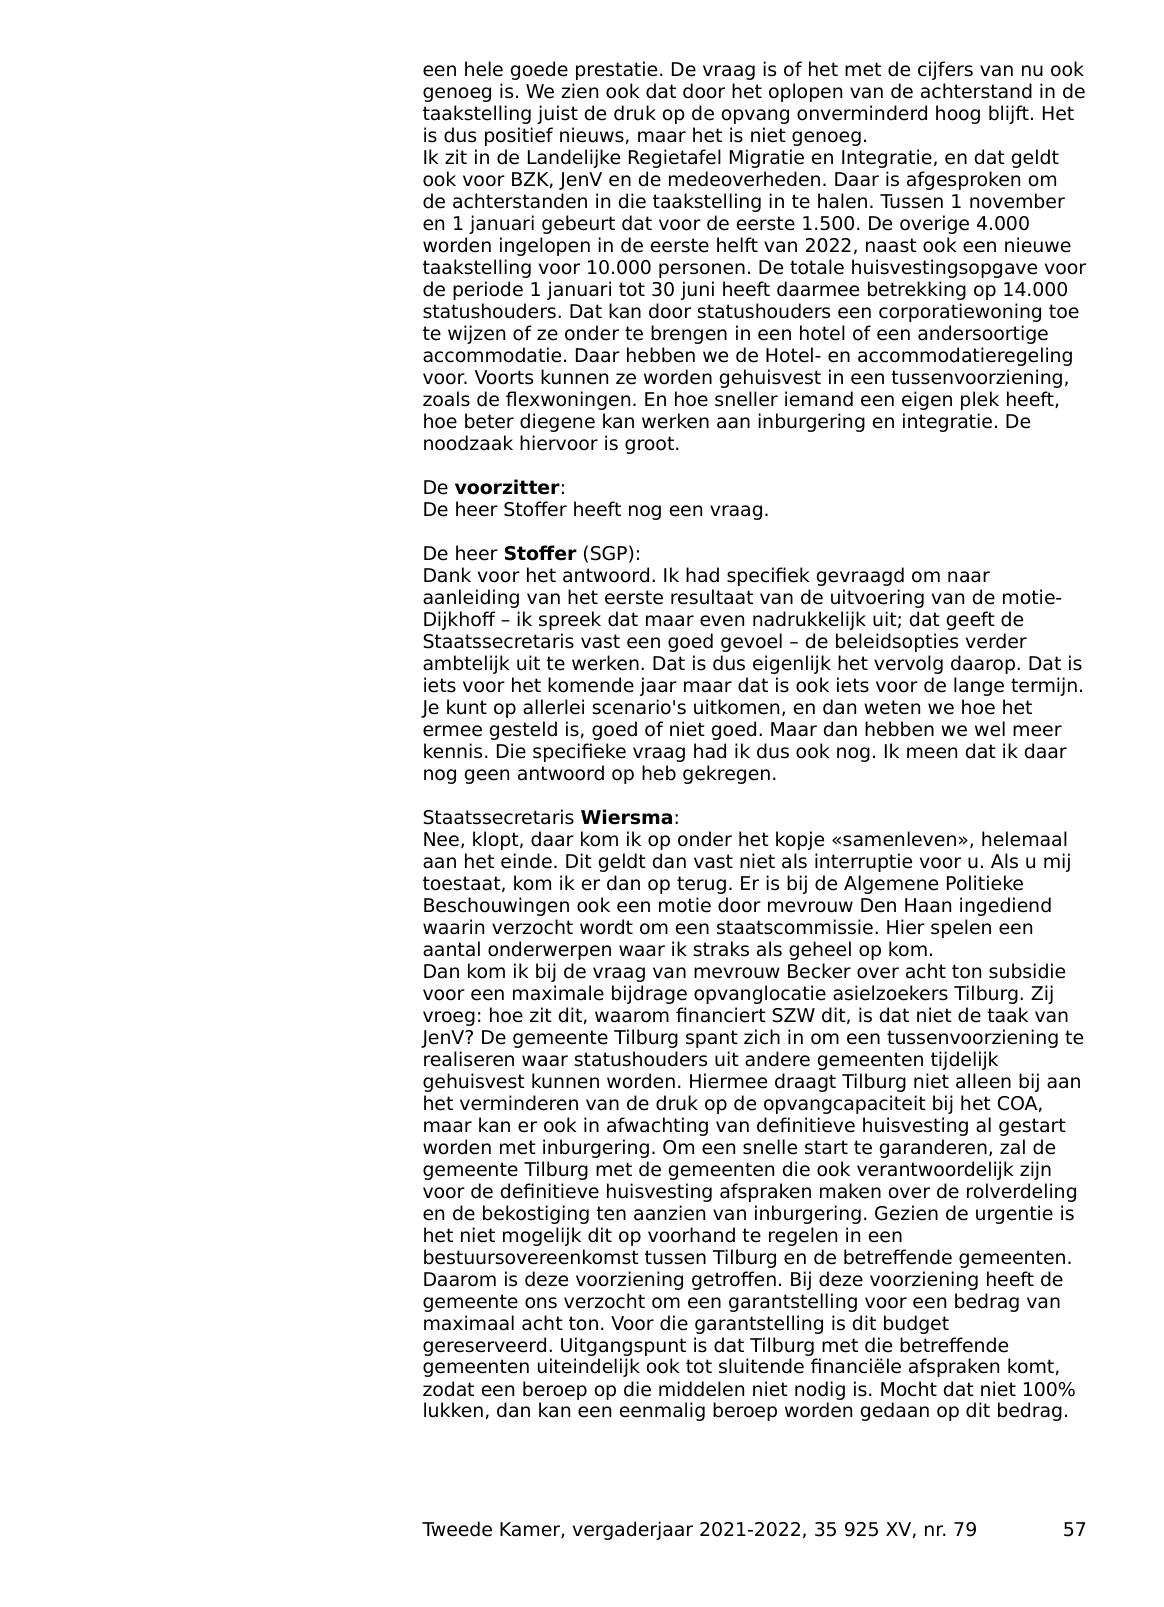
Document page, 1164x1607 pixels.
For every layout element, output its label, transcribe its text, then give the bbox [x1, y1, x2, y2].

text een hele goede prestatie. De vraag is of het met de cijfers van nu ook genoeg is. We zien ook dat door het oplopen van de achterstand in de taakstelling juist de druk op de opvang onverminderd hoog blijft. Het is dus positief nieuws, maar het is niet genoeg. [422, 59, 1087, 147]
text Ik zit in de Landelijke Regietafel Migratie en Integratie, en dat geldt ook voor BZK, JenV en de medeoverheden. Daar is afgesproken om de achterstanden in die taakstelling in te halen. Tussen 1 november en 1 januari gebeurt dat voor de eerste 1.500. De overige 4.000 worden ingelopen in de eerste helft van 2022, naast ook een nieuwe taakstelling voor 10.000 personen. De totale huisvestingsopgave voor de periode 1 januari tot 30 juni heeft daarmee betrekking op 14.000 statushouders. Dat kan door statushouders een corporatiewoning toe te wijzen of ze onder te brengen in een hotel of een andersoortige accommodatie. Daar hebben we de Hotel- en accommodatieregeling voor. Voorts kunnen ze worden gehuisvest in een tussenvoorziening, zoals de flexwoningen. En hoe sneller iemand een eigen plek heeft, hoe beter diegene kan werken aan inburgering en integratie. De noodzaak hiervoor is groot. [422, 147, 1087, 455]
text Dan kom ik bij de vraag van mevrouw Becker over acht ton subsidie voor een maximale bijdrage opvanglocatie asielzoekers Tilburg. Zij vroeg: hoe zit dit, waarom financiert SZW dit, is dat niet de taak van JenV? De gemeente Tilburg spant zich in om een tussenvoorziening te realiseren waar statushouders uit andere gemeenten tijdelijk gehuisvest kunnen worden. Hiermee draagt Tilburg niet alleen bij aan het verminderen van de druk op de opvangcapaciteit bij het COA, maar kan er ook in afwachting van definitieve huisvesting al gestart worden met inburgering. Om een snelle start te garanderen, zal de gemeente Tilburg met de gemeenten die ook verantwoordelijk zijn voor de definitieve huisvesting afspraken maken over de rolverdeling en de bekostiging ten aanzien van inburgering. Gezien de urgentie is het niet mogelijk dit op voorhand te regelen in een bestuursovereenkomst tussen Tilburg en de betreffende gemeenten. Daarom is deze voorziening getroffen. Bij deze voorziening heeft de gemeente ons verzocht om een garantstelling voor een bedrag van maximaal acht ton. Voor die garantstelling is dit budget gereserveerd. Uitgangspunt is dat Tilburg met die betreffende gemeenten uiteindelijk ook tot sluitende financiële afspraken komt, zodat een beroep op die middelen niet nodig is. Mocht dat niet 100% lukken, dan kan een eenmalig beroep worden gedaan op dit bedrag. [422, 961, 1087, 1422]
text De voorzitter: [422, 477, 1087, 499]
text Dank voor het antwoord. Ik had specifiek gevraagd om naar aanleiding van het eerste resultaat van de uitvoering van de motie-Dijkhoff – ik spreek dat maar even nadrukkelijk uit; dat geeft de Staatssecretaris vast een goed gevoel – de beleidsopties verder ambtelijk uit te werken. Dat is dus eigenlijk het vervolg daarop. Dat is iets voor het komende jaar maar dat is ook iets voor de lange termijn. Je kunt op allerlei scenario's uitkomen, en dan weten we hoe het ermee gesteld is, goed of niet goed. Maar dan hebben we wel meer kennis. Die specifieke vraag had ik dus ook nog. Ik meen dat ik daar nog geen antwoord op heb gekregen. [422, 565, 1087, 785]
text De heer Stoffer (SGP): [422, 543, 1087, 565]
text Staatssecretaris Wiersma: [422, 807, 1087, 829]
text De heer Stoffer heeft nog een vraag. [422, 499, 1087, 521]
text Nee, klopt, daar kom ik op onder het kopje «samenleven», helemaal aan het einde. Dit geldt dan vast niet als interruptie voor u. Als u mij toestaat, kom ik er dan op terug. Er is bij de Algemene Politieke Beschouwingen ook een motie door mevrouw Den Haan ingediend waarin verzocht wordt om een staatscommissie. Hier spelen een aantal onderwerpen waar ik straks als geheel op kom. [422, 829, 1087, 961]
